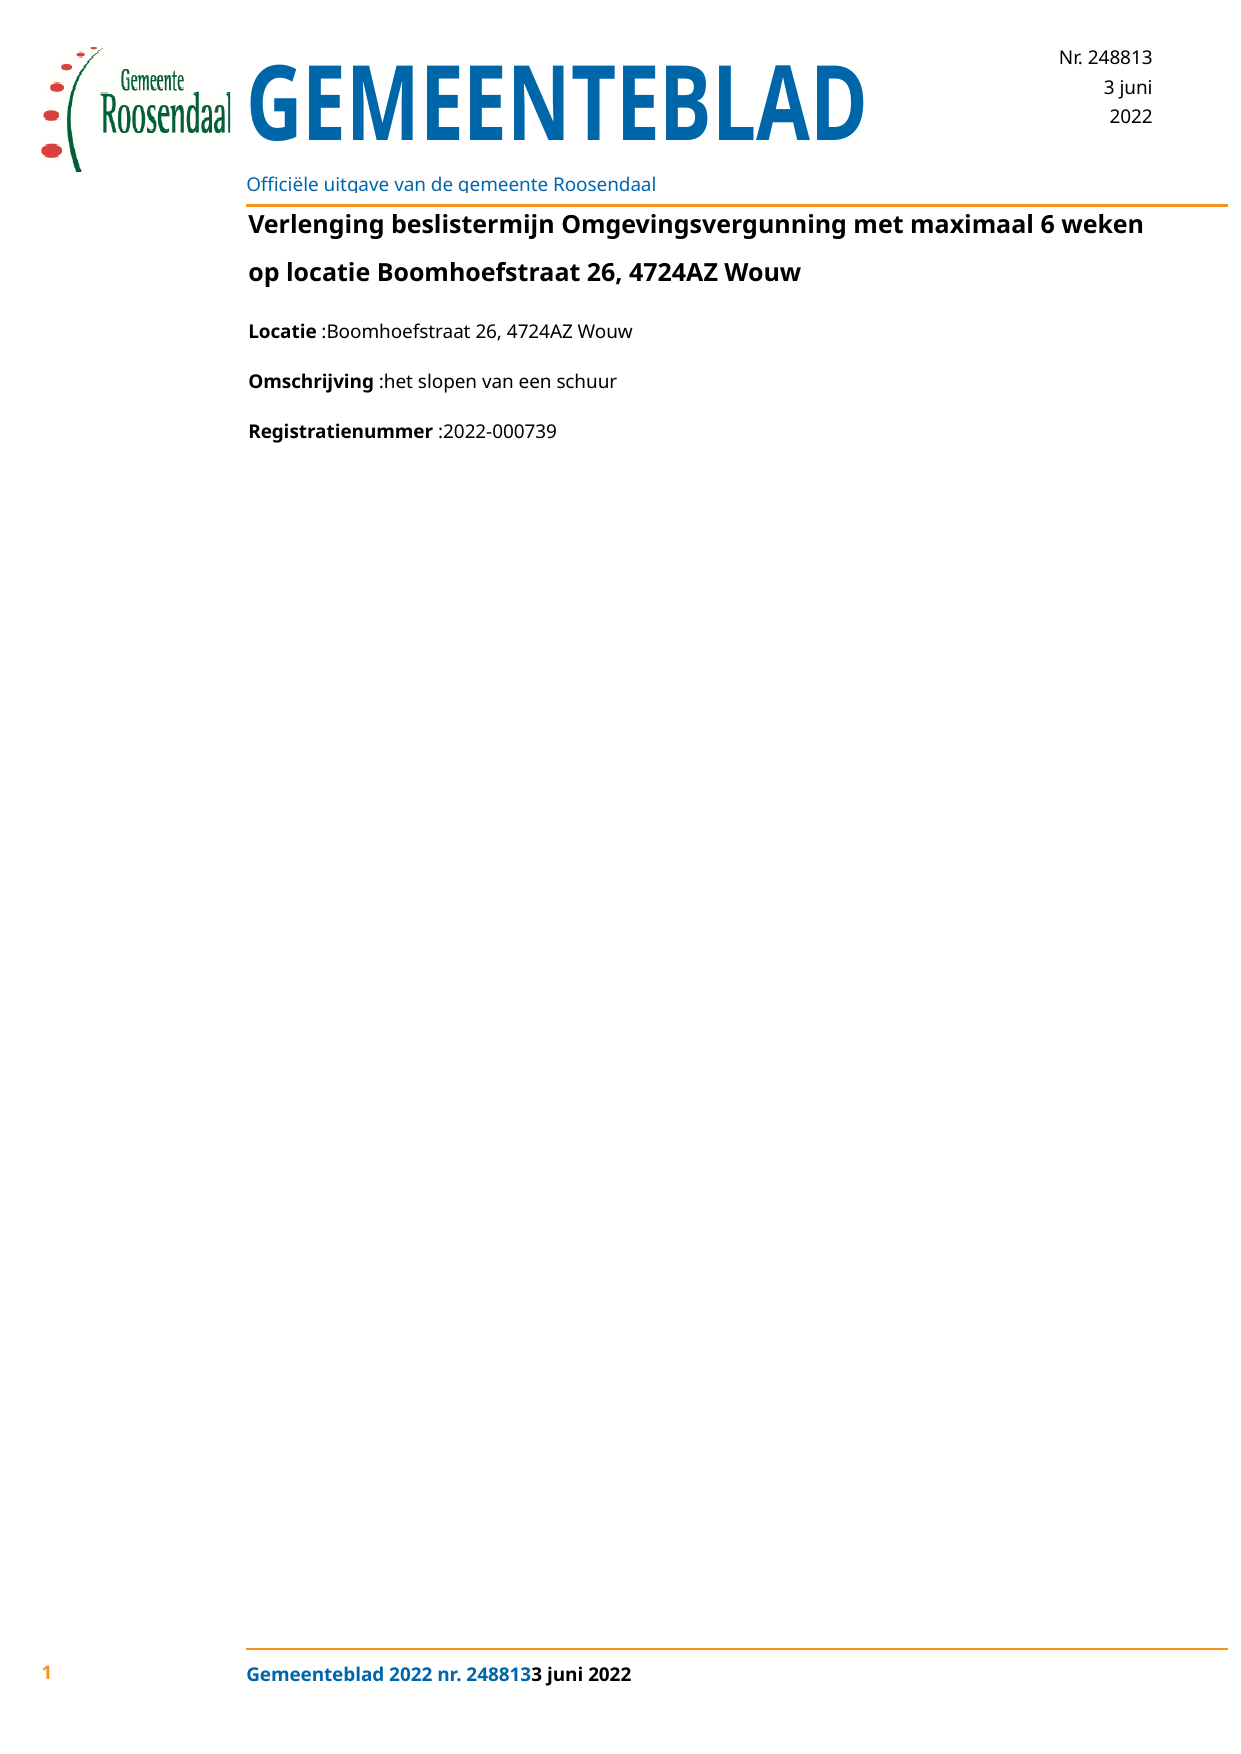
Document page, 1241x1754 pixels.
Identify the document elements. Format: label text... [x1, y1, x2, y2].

picture [41, 47, 231, 172]
text Verlenging beslistermijn Omgevingsvergunning met maximaal 6 weken op locatie Boomhoefstraat 26, 4724AZ Wouw [248, 207, 1152, 288]
text Omschrijving :het slopen van een schuur [248, 368, 1152, 394]
text Registratienummer :2022-000739 [248, 419, 1152, 444]
text Locatie :Boomhoefstraat 26, 4724AZ Wouw [248, 318, 1152, 344]
